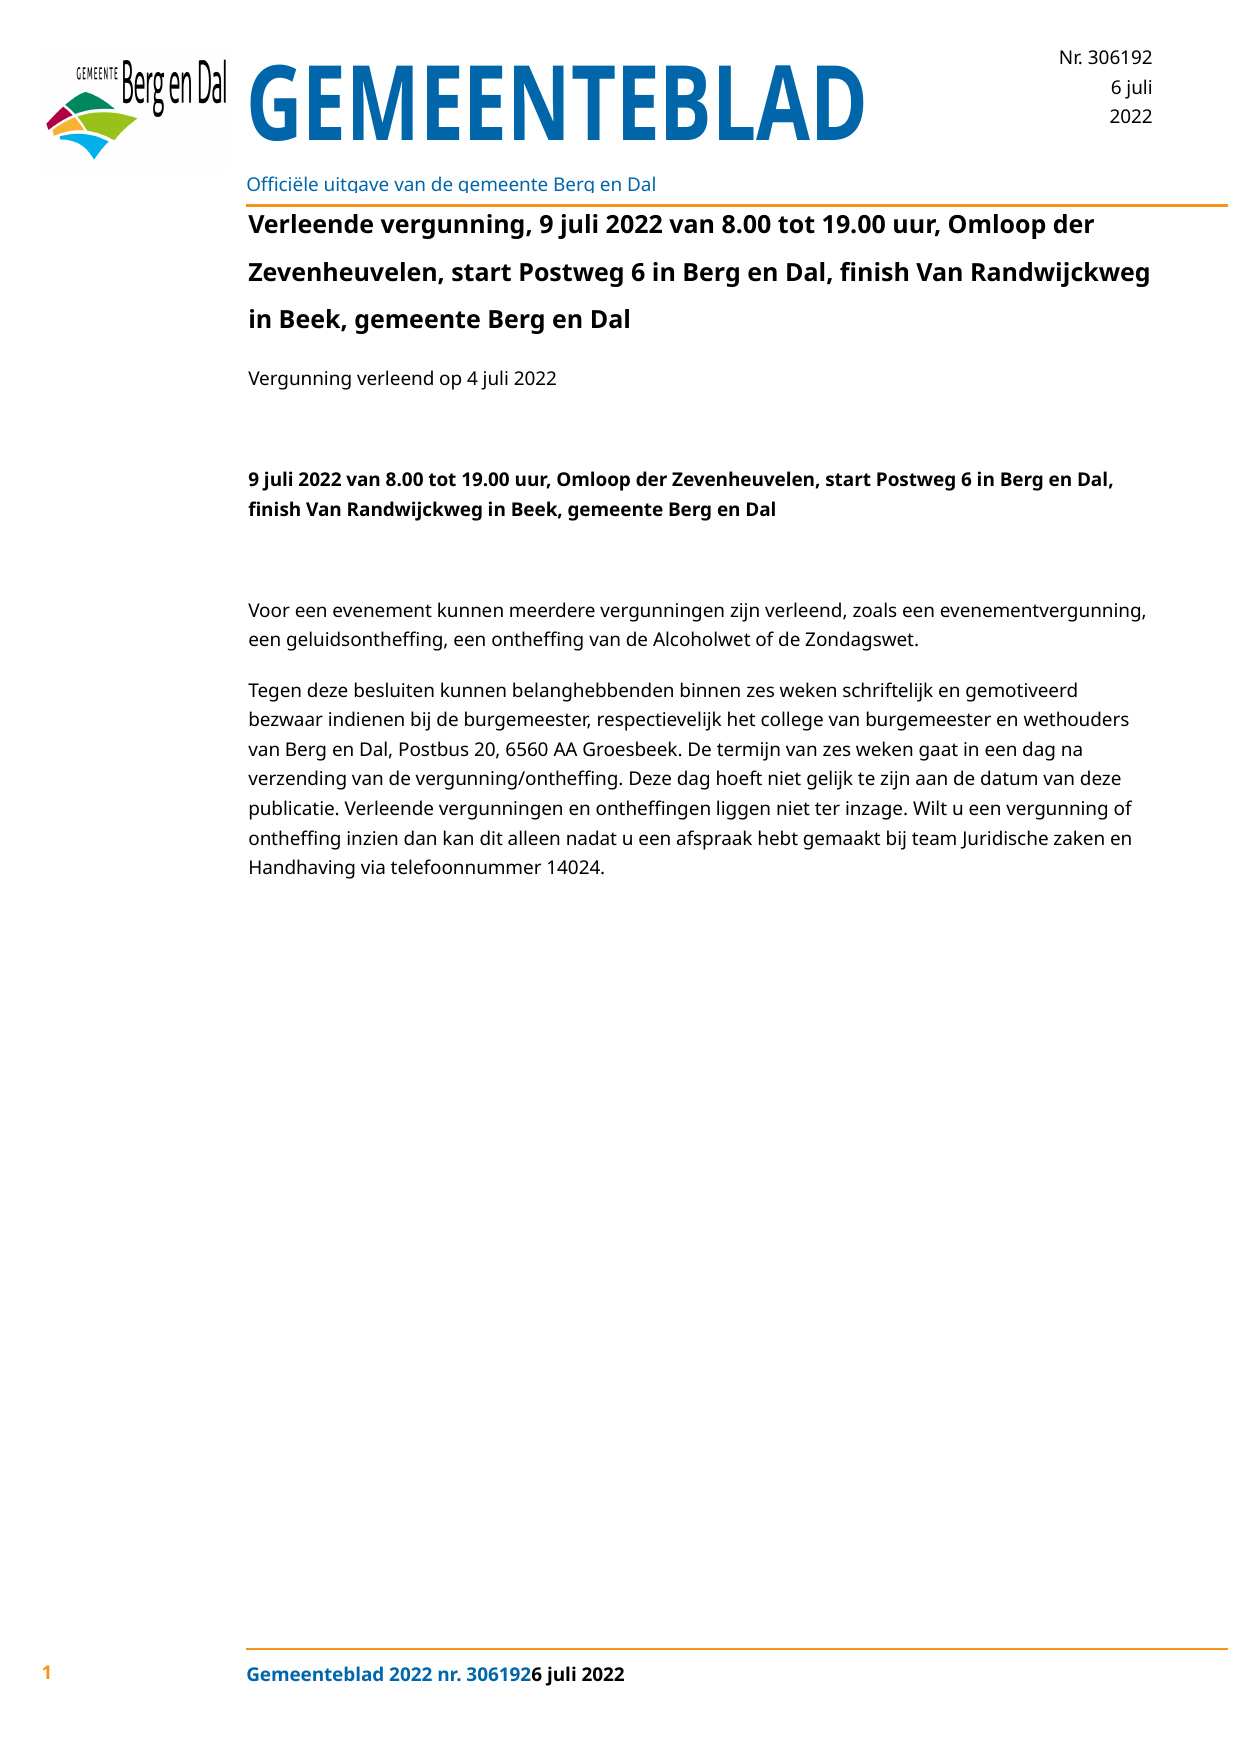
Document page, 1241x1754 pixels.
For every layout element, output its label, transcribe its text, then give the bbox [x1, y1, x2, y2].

text Verleende vergunning, 9 juli 2022 van 8.00 tot 19.00 uur, Omloop der Zevenheuvelen, start Postweg 6 in Berg en Dal, finish Van Randwijckweg in Beek, gemeente Berg en Dal [248, 207, 1152, 336]
text Tegen deze besluiten kunnen belanghebbenden binnen zes weken schriftelijk en gemotiveerd bezwaar indienen bij de burgemeester, respectievelijk het college van burgemeester en wethouders van Berg en Dal, Postbus 20, 6560 AA Groesbeek. De termijn van zes weken gaat in een dag na verzending van de vergunning/ontheffing. Deze dag hoeft niet gelijk te zijn aan de datum van deze publicatie. Verleende vergunningen en ontheffingen liggen niet ter inzage. Wilt u een vergunning of ontheffing inzien dan kan dit alleen nadat u een afspraak hebt gemaakt bij team Juridische zaken en Handhaving via telefoonnummer 14024. [248, 677, 1152, 880]
text Voor een evenement kunnen meerdere vergunningen zijn verleend, zoals een evenementvergunning, een geluidsontheffing, een ontheffing van de Alcoholwet of de Zondagswet. [248, 597, 1152, 652]
text Vergunning verleend op 4 juli 2022 [248, 366, 1152, 391]
picture [41, 47, 231, 172]
text 9 juli 2022 van 8.00 tot 19.00 uur, Omloop der Zevenheuvelen, start Postweg 6 in Berg en Dal, finish Van Randwijckweg in Beek, gemeente Berg en Dal [248, 466, 1152, 522]
